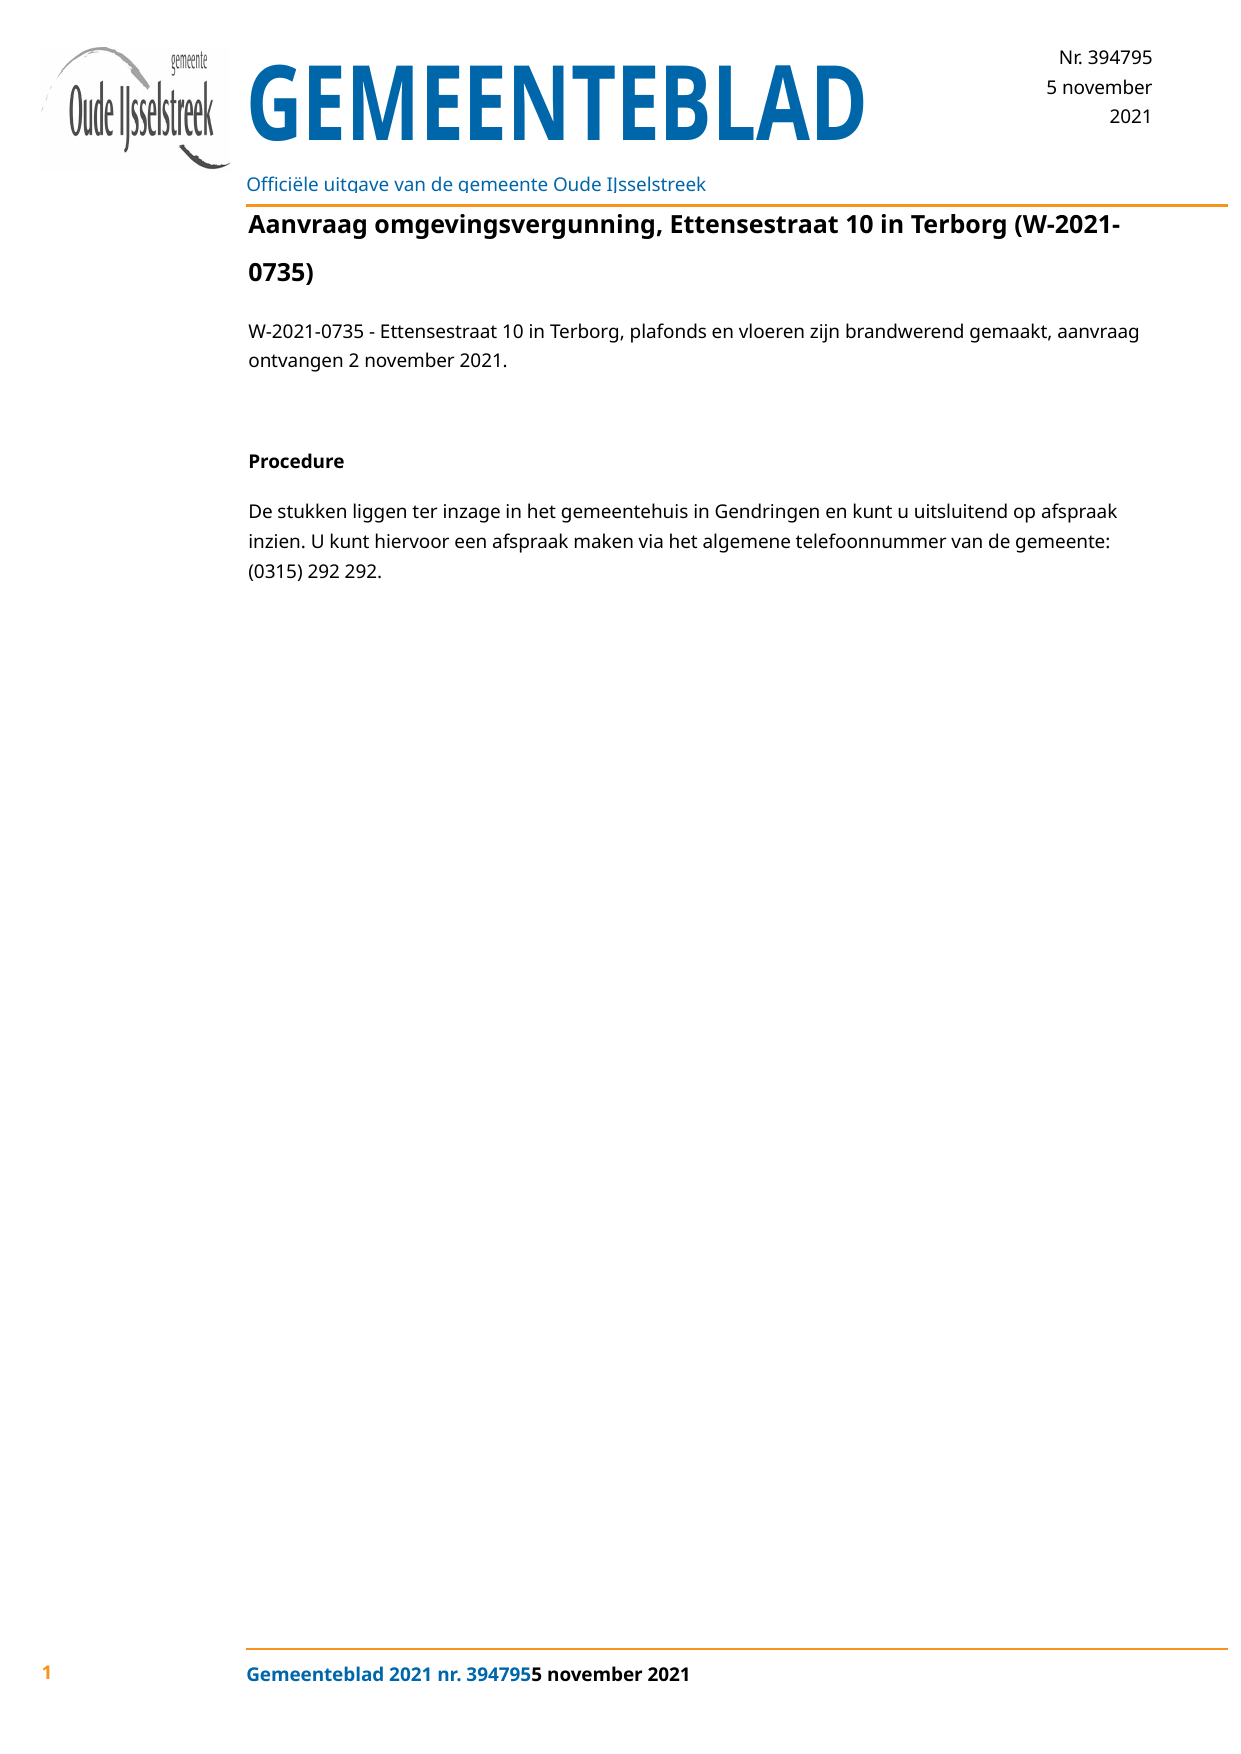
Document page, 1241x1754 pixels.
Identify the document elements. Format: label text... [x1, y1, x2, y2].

text W-2021-0735 - Ettensestraat 10 in Terborg, plafonds en vloeren zijn brandwerend gemaakt, aanvraag ontvangen 2 november 2021. [248, 318, 1152, 373]
text Procedure [248, 448, 1152, 474]
text De stukken liggen ter inzage in het gemeentehuis in Gendringen en kunt u uitsluitend op afspraak inzien. U kunt hiervoor een afspraak maken via het algemene telefoonnummer van de gemeente: (0315) 292 292. [248, 499, 1152, 584]
text Aanvraag omgevingsvergunning, Ettensestraat 10 in Terborg (W-2021-0735) [248, 207, 1152, 288]
picture [41, 47, 231, 172]
